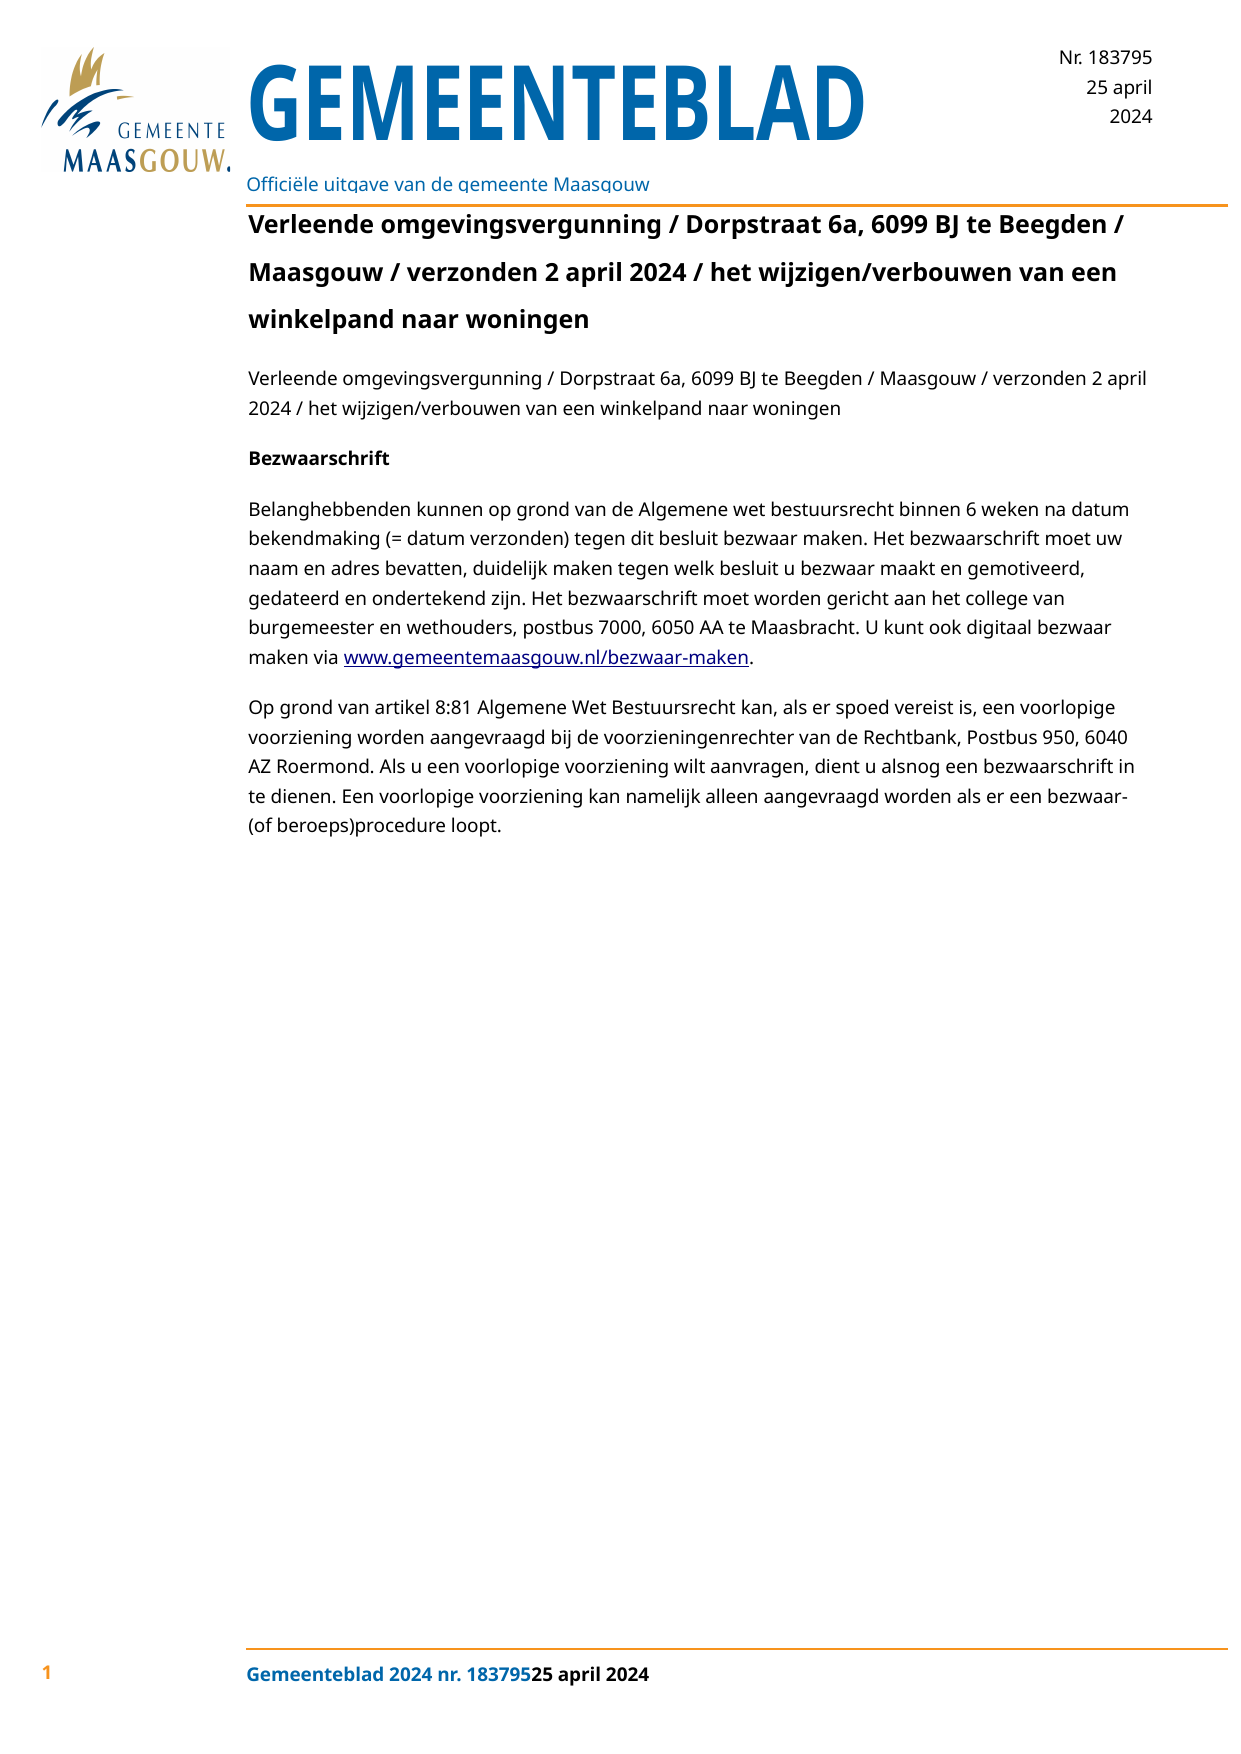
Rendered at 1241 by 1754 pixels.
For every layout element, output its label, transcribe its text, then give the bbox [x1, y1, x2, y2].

text Verleende omgevingsvergunning / Dorpstraat 6a, 6099 BJ te Beegden / Maasgouw / verzonden 2 april 2024 / het wijzigen/verbouwen van een winkelpand naar woningen [248, 366, 1152, 421]
text Op grond van artikel 8:81 Algemene Wet Bestuursrecht kan, als er spoed vereist is, een voorlopige voorziening worden aangevraagd bij de voorzieningenrechter van de Rechtbank, Postbus 950, 6040 AZ Roermond. Als u een voorlopige voorziening wilt aanvragen, dient u alsnog een bezwaarschrift in te dienen. Een voorlopige voorziening kan namelijk alleen aangevraagd worden als er een bezwaar- (of beroeps)procedure loopt. [248, 694, 1152, 838]
picture [41, 47, 231, 172]
text Belanghebbenden kunnen op grond van de Algemene wet bestuursrecht binnen 6 weken na datum bekendmaking (= datum verzonden) tegen dit besluit bezwaar maken. Het bezwaarschrift moet uw naam en adres bevatten, duidelijk maken tegen welk besluit u bezwaar maakt en gemotiveerd, gedateerd en ondertekend zijn. Het bezwaarschrift moet worden gericht aan het college van burgemeester en wethouders, postbus 7000, 6050 AA te Maasbracht. U kunt ook digitaal bezwaar maken via www.gemeentemaasgouw.nl/bezwaar-maken. [248, 496, 1152, 669]
text Bezwaarschrift [248, 446, 1152, 471]
text Verleende omgevingsvergunning / Dorpstraat 6a, 6099 BJ te Beegden / Maasgouw / verzonden 2 april 2024 / het wijzigen/verbouwen van een winkelpand naar woningen [248, 207, 1152, 336]
